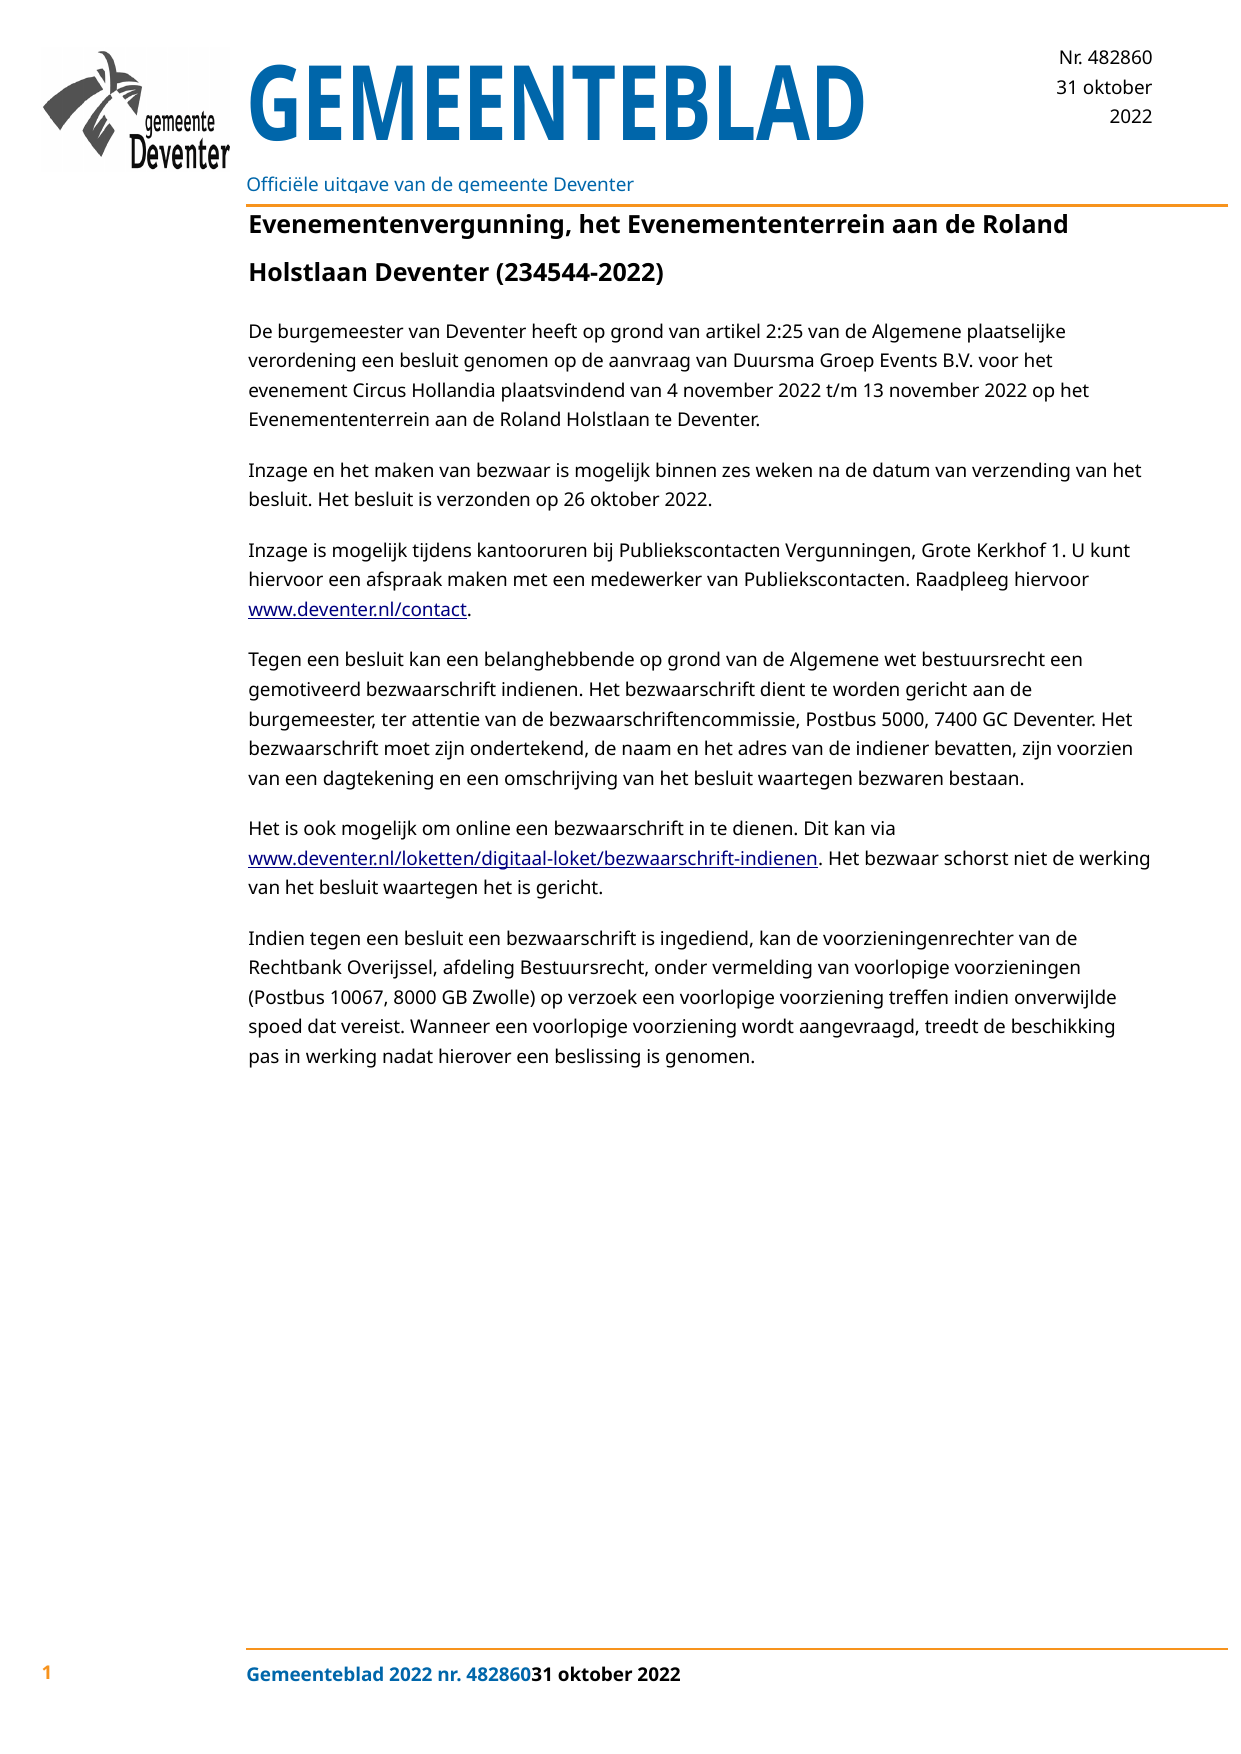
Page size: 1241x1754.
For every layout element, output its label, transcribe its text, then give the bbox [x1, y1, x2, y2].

text De burgemeester van Deventer heeft op grond van artikel 2:25 van de Algemene plaatselijke verordening een besluit genomen op de aanvraag van Duursma Groep Events B.V. voor het evenement Circus Hollandia plaatsvindend van 4 november 2022 t/m 13 november 2022 op het Evenemententerrein aan de Roland Holstlaan te Deventer. [248, 318, 1152, 432]
text Inzage is mogelijk tijdens kantooruren bij Publiekscontacten Vergunningen, Grote Kerkhof 1. U kunt hiervoor een afspraak maken met een medewerker van Publiekscontacten. Raadpleeg hiervoor www.deventer.nl/contact. [248, 537, 1152, 622]
text Tegen een besluit kan een belanghebbende op grond van de Algemene wet bestuursrecht een gemotiveerd bezwaarschrift indienen. Het bezwaarschrift dient te worden gericht aan de burgemeester, ter attentie van de bezwaarschriftencommissie, Postbus 5000, 7400 GC Deventer. Het bezwaarschrift moet zijn ondertekend, de naam en het adres van de indiener bevatten, zijn voorzien van een dagtekening en een omschrijving van het besluit waartegen bezwaren bestaan. [248, 647, 1152, 791]
picture [41, 47, 231, 172]
text Evenementenvergunning, het Evenemententerrein aan de Roland Holstlaan Deventer (234544-2022) [248, 207, 1152, 288]
text Indien tegen een besluit een bezwaarschrift is ingediend, kan de voorzieningenrechter van de Rechtbank Overijssel, afdeling Bestuursrecht, onder vermelding van voorlopige voorzieningen (Postbus 10067, 8000 GB Zwolle) op verzoek een voorlopige voorziening treffen indien onverwijlde spoed dat vereist. Wanneer een voorlopige voorziening wordt aangevraagd, treedt de beschikking pas in werking nadat hierover een beslissing is genomen. [248, 925, 1152, 1069]
text Het is ook mogelijk om online een bezwaarschrift in te dienen. Dit kan via www.deventer.nl/loketten/digitaal-loket/bezwaarschrift-indienen. Het bezwaar schorst niet de werking van het besluit waartegen het is gericht. [248, 815, 1152, 900]
text Inzage en het maken van bezwaar is mogelijk binnen zes weken na de datum van verzending van het besluit. Het besluit is verzonden op 26 oktober 2022. [248, 457, 1152, 512]
